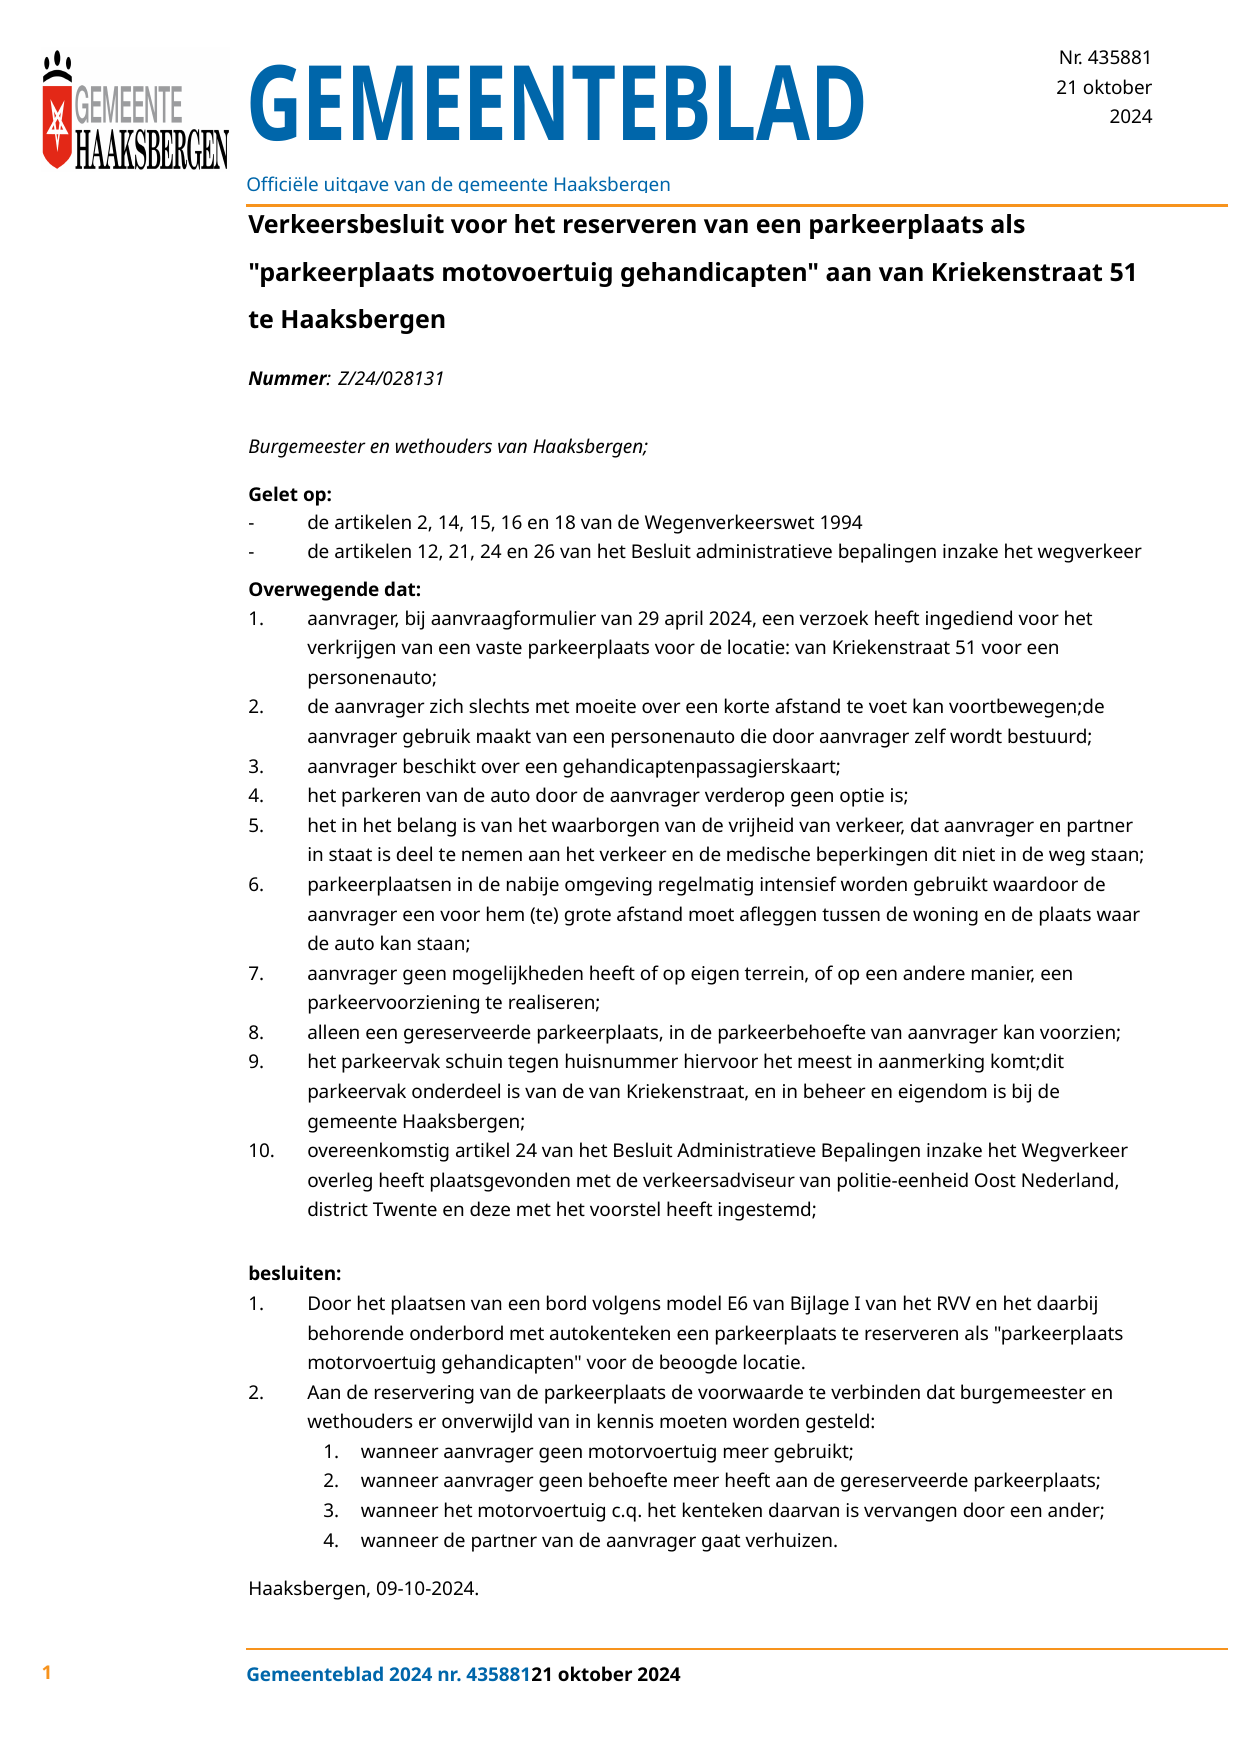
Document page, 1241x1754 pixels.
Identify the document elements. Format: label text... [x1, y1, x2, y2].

list Door het plaatsen van een bord volgens model E6 van Bijlage I van het RVV en het daarbij behorende onderbord met autokenteken een parkeerplaats te reserveren als "parkeerplaats motorvoertuig gehandicapten" voor de beoogde locatie. [248, 1290, 1152, 1375]
list het in het belang is van het waarborgen van de vrijheid van verkeer, dat aanvrager en partner in staat is deel te nemen aan het verkeer en de medische beperkingen dit niet in de weg staan; [248, 812, 1152, 867]
list wanneer het motorvoertuig c.q. het kenteken daarvan is vervangen door een ander; [323, 1497, 1152, 1523]
list aanvrager beschikt over een gehandicaptenpassagierskaart; [248, 753, 1152, 779]
picture [41, 47, 231, 172]
text Gelet op: [248, 481, 1152, 507]
text Verkeersbesluit voor het reserveren van een parkeerplaats als "parkeerplaats motovoertuig gehandicapten" aan van Kriekenstraat 51 te Haaksbergen [248, 207, 1152, 336]
text besluiten: [248, 1261, 1152, 1286]
list de aanvrager zich slechts met moeite over een korte afstand te voet kan voortbewegen;de aanvrager gebruik maakt van een personenauto die door aanvrager zelf wordt bestuurd; [248, 694, 1152, 749]
list aanvrager, bij aanvraagformulier van 29 april 2024, een verzoek heeft ingediend voor het verkrijgen van een vaste parkeerplaats voor de locatie: van Kriekenstraat 51 voor een personenauto; [248, 605, 1152, 690]
list parkeerplaatsen in de nabije omgeving regelmatig intensief worden gebruikt waardoor de aanvrager een voor hem (te) grote afstand moet afleggen tussen de woning en de plaats waar de auto kan staan; [248, 871, 1152, 956]
list wanneer aanvrager geen motorvoertuig meer gebruikt; [323, 1438, 1152, 1464]
text Burgemeester en wethouders van Haaksbergen; [248, 433, 1152, 459]
text Nummer: Z/24/028131 [248, 366, 1152, 391]
list aanvrager geen mogelijkheden heeft of op eigen terrein, of op een andere manier, een parkeervoorziening te realiseren; [248, 960, 1152, 1015]
list overeenkomstig artikel 24 van het Besluit Administratieve Bepalingen inzake het Wegverkeer overleg heeft plaatsgevonden met de verkeersadviseur van politie-eenheid Oost Nederland, district Twente en deze met het voorstel heeft ingestemd; [248, 1137, 1152, 1222]
list de artikelen 12, 21, 24 en 26 van het Besluit administratieve bepalingen inzake het wegverkeer [248, 539, 1152, 564]
list het parkeervak schuin tegen huisnummer hiervoor het meest in aanmerking komt;dit parkeervak onderdeel is van de van Kriekenstraat, en in beheer en eigendom is bij de gemeente Haaksbergen; [248, 1049, 1152, 1134]
text Haaksbergen, 09-10-2024. [248, 1575, 1152, 1600]
list alleen een gereserveerde parkeerplaats, in de parkeerbehoefte van aanvrager kan voorzien; [248, 1019, 1152, 1045]
list Aan de reservering van de parkeerplaats de voorwaarde te verbinden dat burgemeester en wethouders er onverwijld van in kennis moeten worden gesteld: [248, 1379, 1152, 1434]
list wanneer aanvrager geen behoefte meer heeft aan de gereserveerde parkeerplaats; [323, 1468, 1152, 1493]
list wanneer de partner van de aanvrager gaat verhuizen. [323, 1527, 1152, 1553]
list het parkeren van de auto door de aanvrager verderop geen optie is; [248, 782, 1152, 808]
text Overwegende dat: [248, 577, 1152, 602]
list de artikelen 2, 14, 15, 16 en 18 van de Wegenverkeerswet 1994 [248, 509, 1152, 535]
